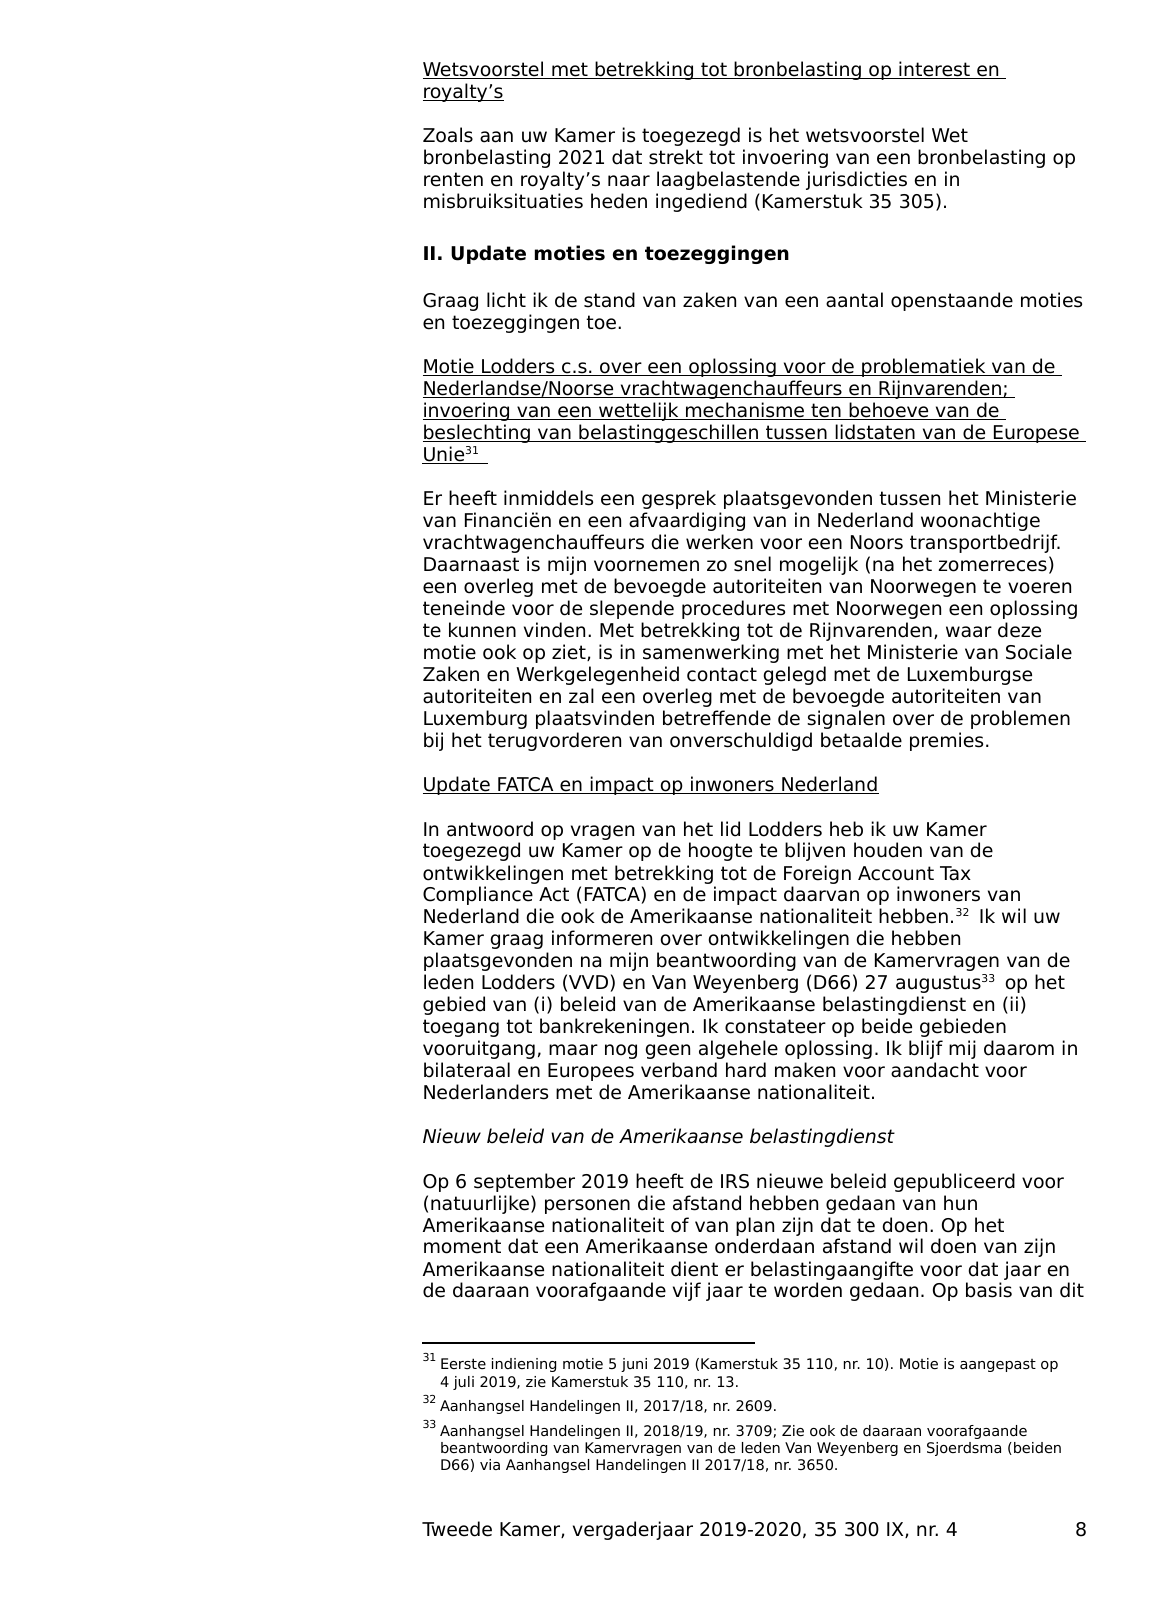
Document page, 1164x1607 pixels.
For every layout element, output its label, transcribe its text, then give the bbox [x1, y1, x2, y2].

subtitle II. Update moties en toezeggingen [422, 243, 1087, 265]
subtitle Motie Lodders c.s. over een oplossing voor de problematiek van de Nederlandse/Noorse vrachtwagenchauffeurs en Rijnvarenden; invoering van een wettelijk mechanisme ten behoeve van de beslechting van belastinggeschillen tussen lidstaten van de Europese Unie [422, 356, 1087, 466]
subtitle Nieuw beleid van de Amerikaanse belastingdienst [422, 1126, 1087, 1148]
text Op 6 september 2019 heeft de IRS nieuwe beleid gepubliceerd voor (natuurlijke) personen die afstand hebben gedaan van hun Amerikaanse nationaliteit of van plan zijn dat te doen. Op het moment dat een Amerikaanse onderdaan afstand wil doen van zijn Amerikaanse nationaliteit dient er belastingaangifte voor dat jaar en de daaraan voorafgaande vijf jaar te worden gedaan. Op basis van dit [422, 1171, 1087, 1302]
subtitle Wetsvoorstel met betrekking tot bronbelasting op interest en royalty’s [422, 59, 1087, 103]
subtitle Update FATCA en impact op inwoners Nederland [422, 774, 1087, 796]
text Zoals aan uw Kamer is toegezegd is het wetsvoorstel Wet bronbelasting 2021 dat strekt tot invoering van een bronbelasting op renten en royalty’s naar laagbelastende jurisdicties en in misbruiksituaties heden ingediend (Kamerstuk 35 305). [422, 125, 1087, 213]
text Aanhangsel Handelingen II, 2017/18, nr. 2609. [422, 1393, 1087, 1416]
text Graag licht ik de stand van zaken van een aantal openstaande moties en toezeggingen toe. [422, 290, 1087, 334]
text Er heeft inmiddels een gesprek plaatsgevonden tussen het Ministerie van Financiën en een afvaardiging van in Nederland woonachtige vrachtwagenchauffeurs die werken voor een Noors transportbedrijf. Daarnaast is mijn voornemen zo snel mogelijk (na het zomerreces) een overleg met de bevoegde autoriteiten van Noorwegen te voeren teneinde voor de slepende procedures met Noorwegen een oplossing te kunnen vinden. Met betrekking tot de Rijnvarenden, waar deze motie ook op ziet, is in samenwerking met het Ministerie van Sociale Zaken en Werkgelegenheid contact gelegd met de Luxemburgse autoriteiten en zal een overleg met de bevoegde autoriteiten van Luxemburg plaatsvinden betreffende de signalen over de problemen bij het terugvorderen van onverschuldigd betaalde premies. [422, 488, 1087, 752]
text In antwoord op vragen van het lid Lodders heb ik uw Kamer toegezegd uw Kamer op de hoogte te blijven houden van de ontwikkelingen met betrekking tot de Foreign Account Tax Compliance Act (FATCA) en de impact daarvan op inwoners van Nederland die ook de Amerikaanse nationaliteit hebben. Ik wil uw Kamer graag informeren over ontwikkelingen die hebben plaatsgevonden na mijn beantwoording van de Kamervragen van de leden Lodders (VVD) en Van Weyenberg (D66) 27 augustus op het gebied van (i) beleid van de Amerikaanse belastingdienst en (ii) toegang tot bankrekeningen. Ik constateer op beide gebieden vooruitgang, maar nog geen algehele oplossing. Ik blijf mij daarom in bilateraal en Europees verband hard maken voor aandacht voor Nederlanders met de Amerikaanse nationaliteit. [422, 818, 1087, 1104]
text Eerste indiening motie 5 juni 2019 (Kamerstuk 35 110, nr. 10). Motie is aangepast op 4 juli 2019, zie Kamerstuk 35 110, nr. 13. [422, 1352, 1087, 1391]
text Aanhangsel Handelingen II, 2018/19, nr. 3709; Zie ook de daaraan voorafgaande beantwoording van Kamervragen van de leden Van Weyenberg en Sjoerdsma (beiden D66) via Aanhangsel Handelingen II 2017/18, nr. 3650. [422, 1418, 1087, 1474]
